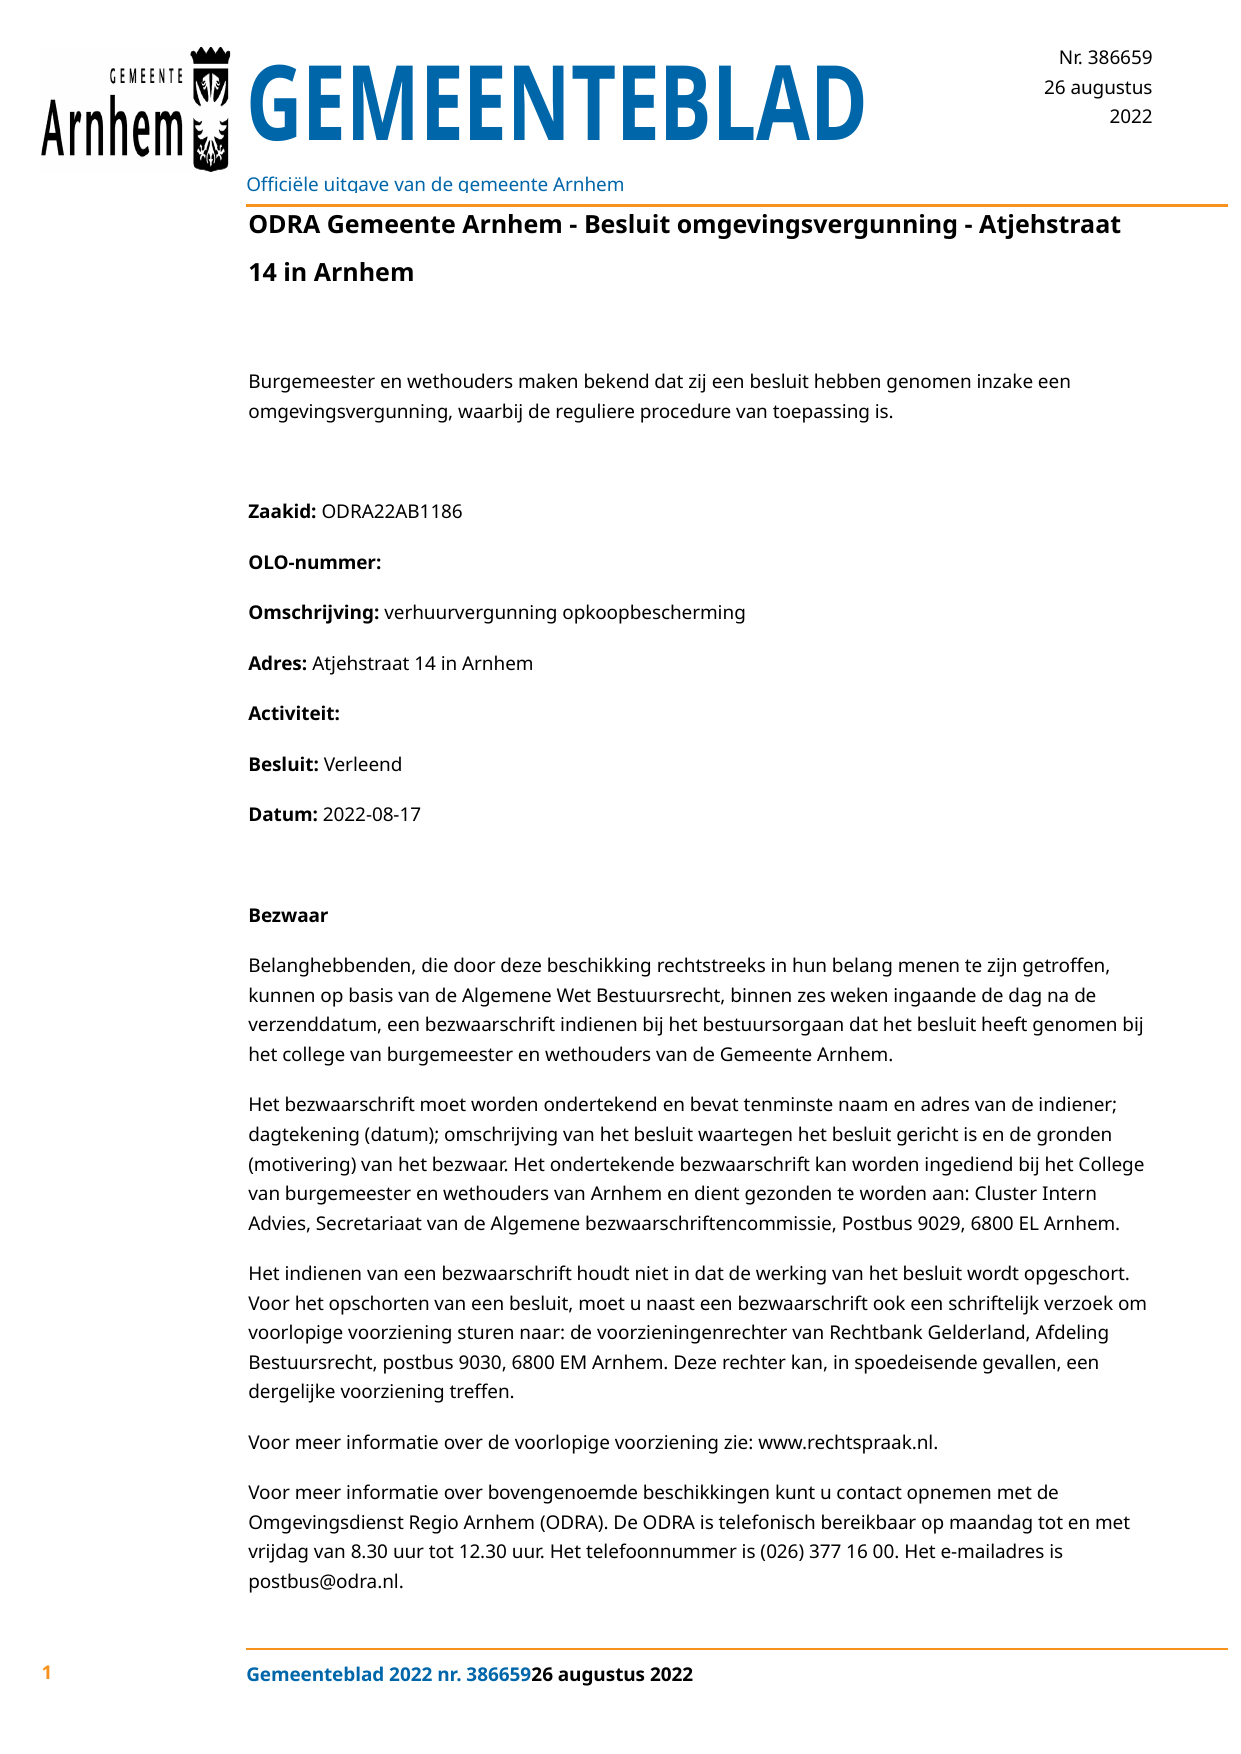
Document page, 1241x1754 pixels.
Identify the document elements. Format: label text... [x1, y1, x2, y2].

text ODRA Gemeente Arnhem - Besluit omgevingsvergunning - Atjehstraat 14 in Arnhem [248, 207, 1152, 288]
text Het indienen van een bezwaarschrift houdt niet in dat de werking van het besluit wordt opgeschort. Voor het opschorten van een besluit, moet u naast een bezwaarschrift ook een schriftelijk verzoek om voorlopige voorziening sturen naar: de voorzieningenrechter van Rechtbank Gelderland, Afdeling Bestuursrecht, postbus 9030, 6800 EM Arnhem. Deze rechter kan, in spoedeisende gevallen, een dergelijke voorziening treffen. [248, 1260, 1152, 1404]
text Datum: 2022-08-17 [248, 801, 1152, 827]
text Belanghebbenden, die door deze beschikking rechtstreeks in hun belang menen te zijn getroffen, kunnen op basis van de Algemene Wet Bestuursrecht, binnen zes weken ingaande de dag na de verzenddatum, een bezwaarschrift indienen bij het bestuursorgaan dat het besluit heeft genomen bij het college van burgemeester en wethouders van de Gemeente Arnhem. [248, 952, 1152, 1067]
text Activiteit: [248, 700, 1152, 726]
text Besluit: Verleend [248, 751, 1152, 777]
text Zaakid: ODRA22AB1186 [248, 499, 1152, 524]
text Omschrijving: verhuurvergunning opkoopbescherming [248, 599, 1152, 625]
picture [41, 47, 231, 172]
text Bezwaar [248, 902, 1152, 928]
text Adres: Atjehstraat 14 in Arnhem [248, 650, 1152, 676]
text Voor meer informatie over de voorlopige voorziening zie: www.rechtspraak.nl. [248, 1429, 1152, 1455]
text Het bezwaarschrift moet worden ondertekend en bevat tenminste naam en adres van de indiener; dagtekening (datum); omschrijving van het besluit waartegen het besluit gericht is en de gronden (motivering) van het bezwaar. Het ondertekende bezwaarschrift kan worden ingediend bij het College van burgemeester en wethouders van Arnhem en dient gezonden te worden aan: Cluster Intern Advies, Secretariaat van de Algemene bezwaarschriftencommissie, Postbus 9029, 6800 EL Arnhem. [248, 1092, 1152, 1236]
text Voor meer informatie over bovengenoemde beschikkingen kunt u contact opnemen met de Omgevingsdienst Regio Arnhem (ODRA). De ODRA is telefonisch bereikbaar op maandag tot en met vrijdag van 8.30 uur tot 12.30 uur. Het telefoonnummer is (026) 377 16 00. Het e-mailadres is postbus@odra.nl. [248, 1479, 1152, 1594]
text OLO-nummer: [248, 549, 1152, 575]
text Burgemeester en wethouders maken bekend dat zij een besluit hebben genomen inzake een omgevingsvergunning, waarbij de reguliere procedure van toepassing is. [248, 368, 1152, 424]
